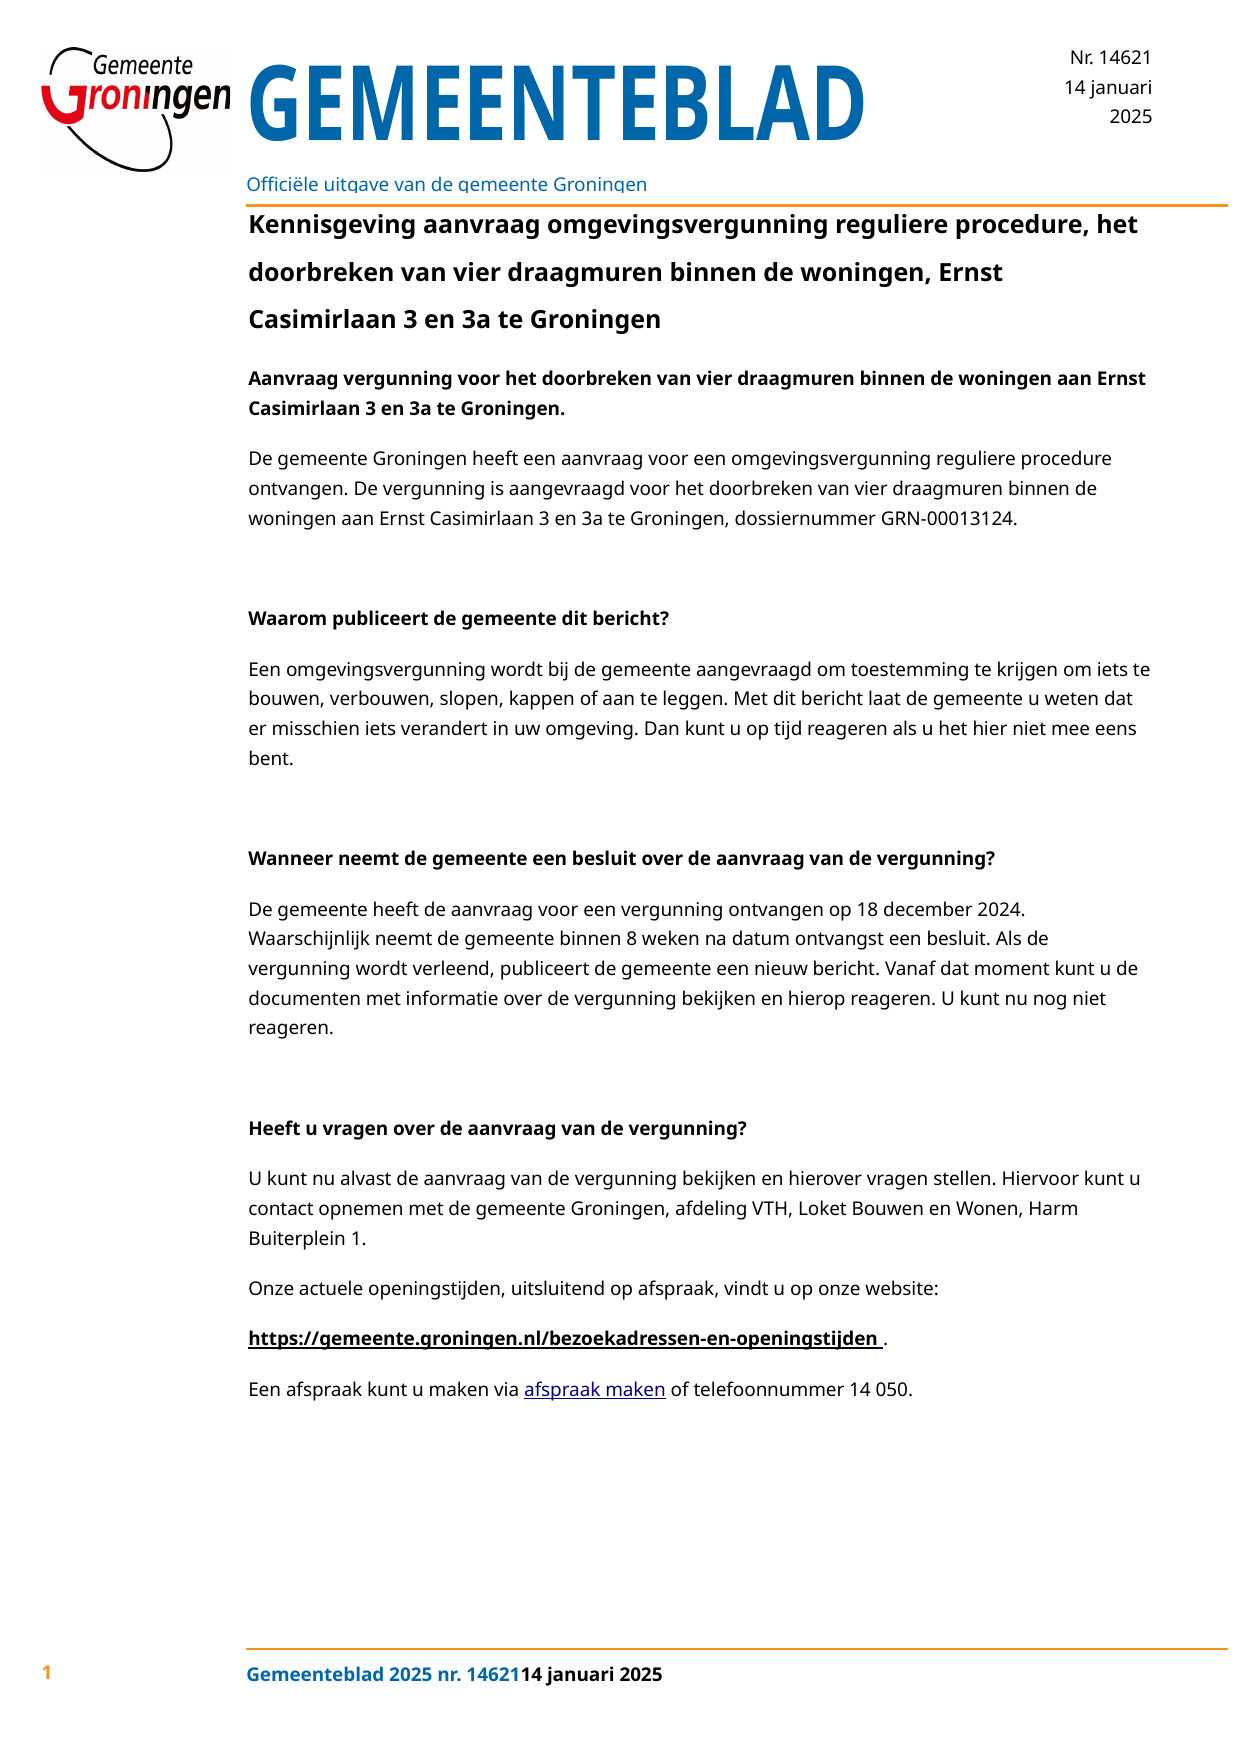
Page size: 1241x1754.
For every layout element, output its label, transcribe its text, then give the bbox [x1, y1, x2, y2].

text De gemeente Groningen heeft een aanvraag voor een omgevingsvergunning reguliere procedure ontvangen. De vergunning is aangevraagd voor het doorbreken van vier draagmuren binnen de woningen aan Ernst Casimirlaan 3 en 3a te Groningen, dossiernummer GRN-00013124. [248, 446, 1152, 530]
picture [41, 47, 231, 172]
text Onze actuele openingstijden, uitsluitend op afspraak, vindt u op onze website: [248, 1275, 1152, 1301]
text U kunt nu alvast de aanvraag van de vergunning bekijken en hierover vragen stellen. Hiervoor kunt u contact opnemen met de gemeente Groningen, afdeling VTH, Loket Bouwen en Wonen, Harm Buiterplein 1. [248, 1166, 1152, 1250]
text Kennisgeving aanvraag omgevingsvergunning reguliere procedure, het doorbreken van vier draagmuren binnen de woningen, Ernst Casimirlaan 3 en 3a te Groningen [248, 207, 1152, 336]
text Waarom publiceert de gemeente dit bericht? [248, 606, 1152, 631]
text Heeft u vragen over de aanvraag van de vergunning? [248, 1115, 1152, 1141]
text Aanvraag vergunning voor het doorbreken van vier draagmuren binnen de woningen aan Ernst Casimirlaan 3 en 3a te Groningen. [248, 366, 1152, 421]
text Wanneer neemt de gemeente een besluit over de aanvraag van de vergunning? [248, 846, 1152, 871]
text https://gemeente.groningen.nl/bezoekadressen-en-openingstijden . [248, 1326, 1152, 1351]
text Een omgevingsvergunning wordt bij de gemeente aangevraagd om toestemming te krijgen om iets te bouwen, verbouwen, slopen, kappen of aan te leggen. Met dit bericht laat de gemeente u weten dat er misschien iets verandert in uw omgeving. Dan kunt u op tijd reageren als u het hier niet mee eens bent. [248, 656, 1152, 770]
text Een afspraak kunt u maken via afspraak maken of telefoonnummer 14 050. [248, 1376, 1152, 1402]
text De gemeente heeft de aanvraag voor een vergunning ontvangen op 18 december 2024. Waarschijnlijk neemt de gemeente binnen 8 weken na datum ontvangst een besluit. Als de vergunning wordt verleend, publiceert de gemeente een nieuw bericht. Vanaf dat moment kunt u de documenten met informatie over de vergunning bekijken en hierop reageren. U kunt nu nog niet reageren. [248, 896, 1152, 1040]
